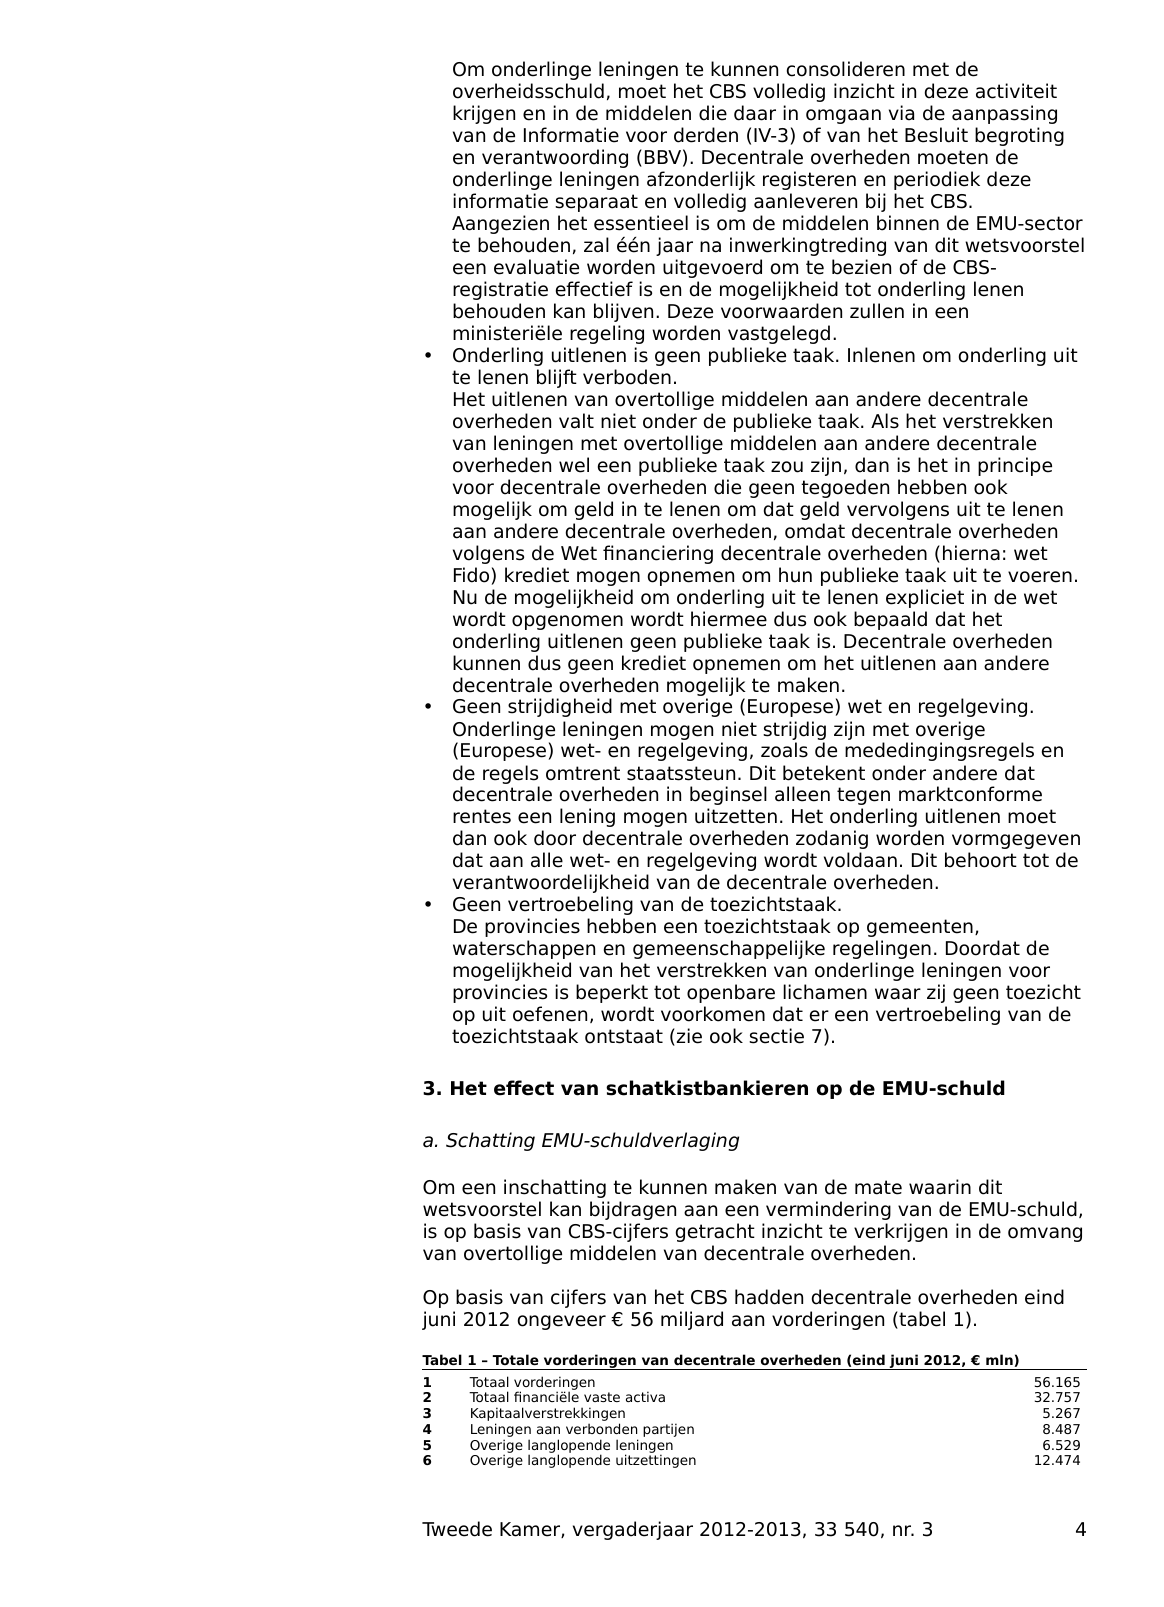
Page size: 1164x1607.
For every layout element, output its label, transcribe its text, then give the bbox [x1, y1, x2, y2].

text Onderlinge leningen mogen niet strijdig zijn met overige (Europese) wet- en regelgeving, zoals de mededingingsregels en de regels omtrent staatssteun. Dit betekent onder andere dat decentrale overheden in beginsel alleen tegen marktconforme rentes een lening mogen uitzetten. Het onderling uitlenen moet dan ook door decentrale overheden zodanig worden vormgegeven dat aan alle wet- en regelgeving wordt voldaan. Dit behoort tot de verantwoordelijkheid van de decentrale overheden. [452, 718, 1087, 894]
text • Onderling uitlenen is geen publieke taak. Inlenen om onderling uit te lenen blijft verboden. [422, 345, 1087, 389]
text Om een inschatting te kunnen maken van de mate waarin dit wetsvoorstel kan bijdragen aan een vermindering van de EMU-schuld, is op basis van CBS-cijfers getracht inzicht te verkrijgen in de omvang van overtollige middelen van decentrale overheden. [422, 1177, 1087, 1265]
text • Geen strijdigheid met overige (Europese) wet en regelgeving. [422, 696, 1087, 718]
table_cell 1 [422, 1370, 463, 1390]
table_cell Overige langlopende uitzettingen [464, 1453, 968, 1469]
table_cell Kapitaalverstrekkingen [464, 1406, 968, 1422]
table_cell 3 [422, 1406, 463, 1422]
table_header Tabel 1 – Totale vorderingen van decentrale overheden (eind juni 2012, € mln) [422, 1353, 1087, 1369]
text De provincies hebben een toezichtstaak op gemeenten, waterschappen en gemeenschappelijke regelingen. Doordat de mogelijkheid van het verstrekken van onderlinge leningen voor provincies is beperkt tot openbare lichamen waar zij geen toezicht op uit oefenen, wordt voorkomen dat er een vertroebeling van de toezichtstaak ontstaat (zie ook sectie 7). [452, 916, 1087, 1048]
table_cell 56.165 [969, 1370, 1087, 1390]
table_cell 4 [422, 1422, 463, 1437]
subtitle a. Schatting EMU-schuldverlaging [422, 1130, 1087, 1152]
table_cell 6 [422, 1453, 463, 1469]
table_cell 12.474 [969, 1453, 1087, 1469]
text Om onderlinge leningen te kunnen consolideren met de overheidsschuld, moet het CBS volledig inzicht in deze activiteit krijgen en in de middelen die daar in omgaan via de aanpassing van de Informatie voor derden (IV-3) of van het Besluit begroting en verantwoording (BBV). Decentrale overheden moeten de onderlinge leningen afzonderlijk registeren en periodiek deze informatie separaat en volledig aanleveren bij het CBS. [452, 59, 1087, 213]
table_cell Totaal financiële vaste activa [464, 1390, 968, 1406]
table_cell 8.487 [969, 1422, 1087, 1437]
table_cell Totaal vorderingen [464, 1370, 968, 1390]
table_cell Overige langlopende leningen [464, 1438, 968, 1453]
text Op basis van cijfers van het CBS hadden decentrale overheden eind juni 2012 ongeveer € 56 miljard aan vorderingen (tabel 1). [422, 1287, 1087, 1331]
table_cell 32.757 [969, 1390, 1087, 1406]
table_cell 6.529 [969, 1438, 1087, 1453]
text Aangezien het essentieel is om de middelen binnen de EMU-sector te behouden, zal één jaar na inwerkingtreding van dit wetsvoorstel een evaluatie worden uitgevoerd om te bezien of de CBS-registratie effectief is en de mogelijkheid tot onderling lenen behouden kan blijven. Deze voorwaarden zullen in een ministeriële regeling worden vastgelegd. [452, 213, 1087, 345]
table_cell 2 [422, 1390, 463, 1406]
table_cell Leningen aan verbonden partijen [464, 1422, 968, 1437]
table_cell 5.267 [969, 1406, 1087, 1422]
text Het uitlenen van overtollige middelen aan andere decentrale overheden valt niet onder de publieke taak. Als het verstrekken van leningen met overtollige middelen aan andere decentrale overheden wel een publieke taak zou zijn, dan is het in principe voor decentrale overheden die geen tegoeden hebben ook mogelijk om geld in te lenen om dat geld vervolgens uit te lenen aan andere decentrale overheden, omdat decentrale overheden volgens de Wet financiering decentrale overheden (hierna: wet Fido) krediet mogen opnemen om hun publieke taak uit te voeren. Nu de mogelijkheid om onderling uit te lenen expliciet in de wet wordt opgenomen wordt hiermee dus ook bepaald dat het onderling uitlenen geen publieke taak is. Decentrale overheden kunnen dus geen krediet opnemen om het uitlenen aan andere decentrale overheden mogelijk te maken. [452, 389, 1087, 696]
text • Geen vertroebeling van de toezichtstaak. [422, 894, 1087, 916]
subtitle 3. Het effect van schatkistbankieren op de EMU-schuld [422, 1078, 1087, 1100]
table_cell 5 [422, 1438, 463, 1453]
